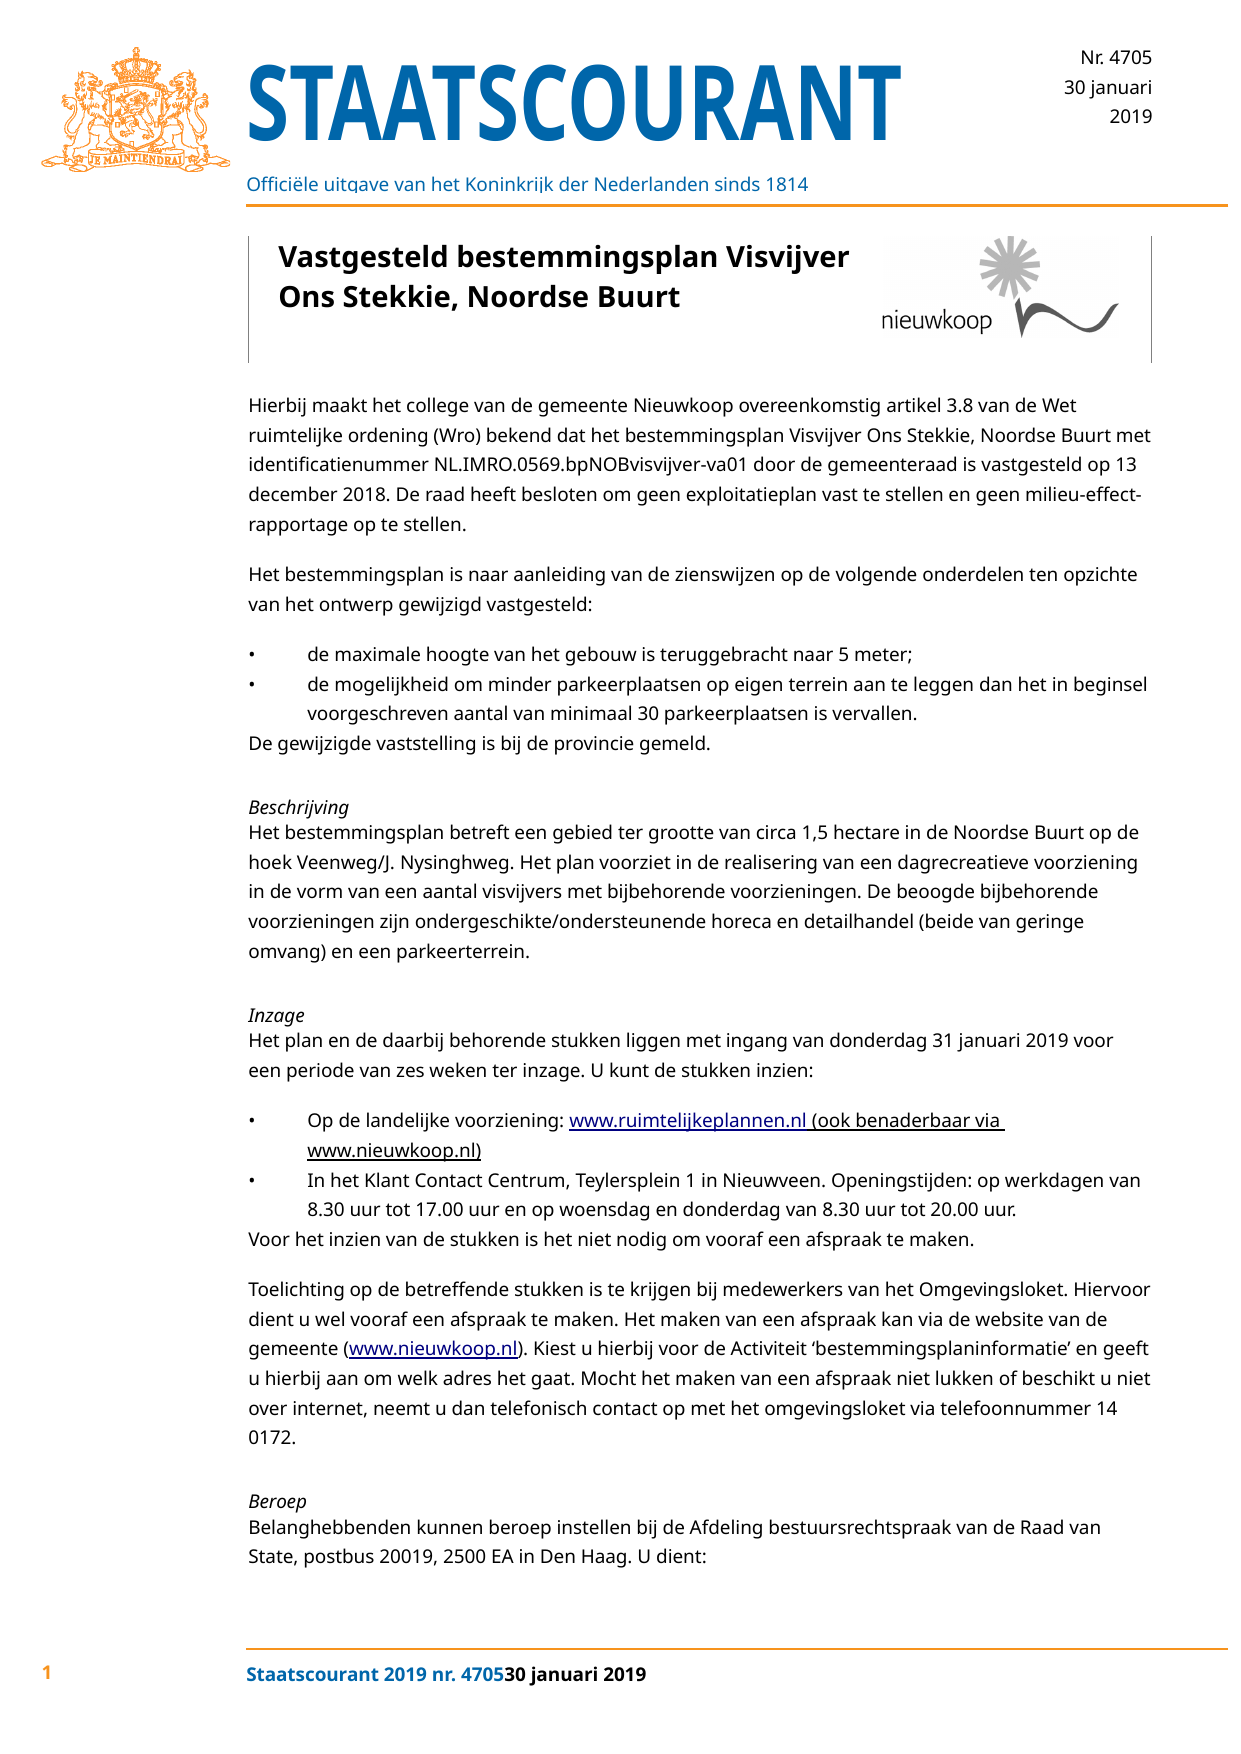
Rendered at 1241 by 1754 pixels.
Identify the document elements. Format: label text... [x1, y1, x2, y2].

text Inzage [248, 1002, 1152, 1028]
text Toelichting op de betreffende stukken is te krijgen bij medewerkers van het Omgevingsloket. Hiervoor dient u wel vooraf een afspraak te maken. Het maken van een afspraak kan via de website van de gemeente (www.nieuwkoop.nl). Kiest u hierbij voor de Activiteit ‘bestemmingsplaninformatie’ en geeft u hierbij aan om welk adres het gaat. Mocht het maken van een afspraak niet lukken of beschikt u niet over internet, neemt u dan telefonisch contact op met het omgevingsloket via telefoonnummer 14 0172. [248, 1276, 1152, 1450]
picture [882, 236, 1119, 338]
text Beschrijving [248, 794, 1152, 819]
text Het plan en de daarbij behorende stukken liggen met ingang van donderdag 31 januari 2019 voor een periode van zes weken ter inzage. U kunt de stukken inzien: [248, 1028, 1152, 1083]
table_header [850, 236, 1151, 363]
text De gewijzigde vaststelling is bij de provincie gemeld. [248, 730, 1152, 756]
list de mogelijkheid om minder parkeerplaatsen op eigen terrein aan te leggen dan het in beginsel voorgeschreven aantal van minimaal 30 parkeerplaatsen is vervallen. [248, 671, 1152, 726]
list de maximale hoogte van het gebouw is teruggebracht naar 5 meter; [248, 641, 1152, 667]
picture [41, 47, 231, 172]
table_header Vastgesteld bestemmingsplan Visvijver Ons Stekkie, Noordse Buurt [249, 236, 850, 363]
text Het bestemmingsplan is naar aanleiding van de zienswijzen op de volgende onderdelen ten opzichte van het ontwerp gewijzigd vastgesteld: [248, 561, 1152, 616]
text Belanghebbenden kunnen beroep instellen bij de Afdeling bestuursrechtspraak van de Raad van State, postbus 20019, 2500 EA in Den Haag. U dient: [248, 1514, 1152, 1569]
list In het Klant Contact Centrum, Teylersplein 1 in Nieuwveen. Openingstijden: op werkdagen van 8.30 uur tot 17.00 uur en op woensdag en donderdag van 8.30 uur tot 20.00 uur. [248, 1167, 1152, 1222]
list Op de landelijke voorziening: www.ruimtelijkeplannen.nl (ook benaderbaar via www.nieuwkoop.nl) [248, 1108, 1152, 1163]
text Hierbij maakt het college van de gemeente Nieuwkoop overeenkomstig artikel 3.8 van de Wet ruimtelijke ordening (Wro) bekend dat het bestemmingsplan Visvijver Ons Stekkie, Noordse Buurt met identificatienummer NL.IMRO.0569.bpNOBvisvijver-va01 door de gemeenteraad is vastgesteld op 13 december 2018. De raad heeft besloten om geen exploitatieplan vast te stellen en geen milieu-effect-rapportage op te stellen. [248, 392, 1152, 536]
text Beroep [248, 1488, 1152, 1514]
text Het bestemmingsplan betreft een gebied ter grootte van circa 1,5 hectare in de Noordse Buurt op de hoek Veenweg/J. Nysinghweg. Het plan voorziet in de realisering van een dagrecreatieve voorziening in de vorm van een aantal visvijvers met bijbehorende voorzieningen. De beoogde bijbehorende voorzieningen zijn ondergeschikte/ondersteunende horeca en detailhandel (beide van geringe omvang) en een parkeerterrein. [248, 819, 1152, 964]
text Voor het inzien van de stukken is het niet nodig om vooraf een afspraak te maken. [248, 1226, 1152, 1252]
